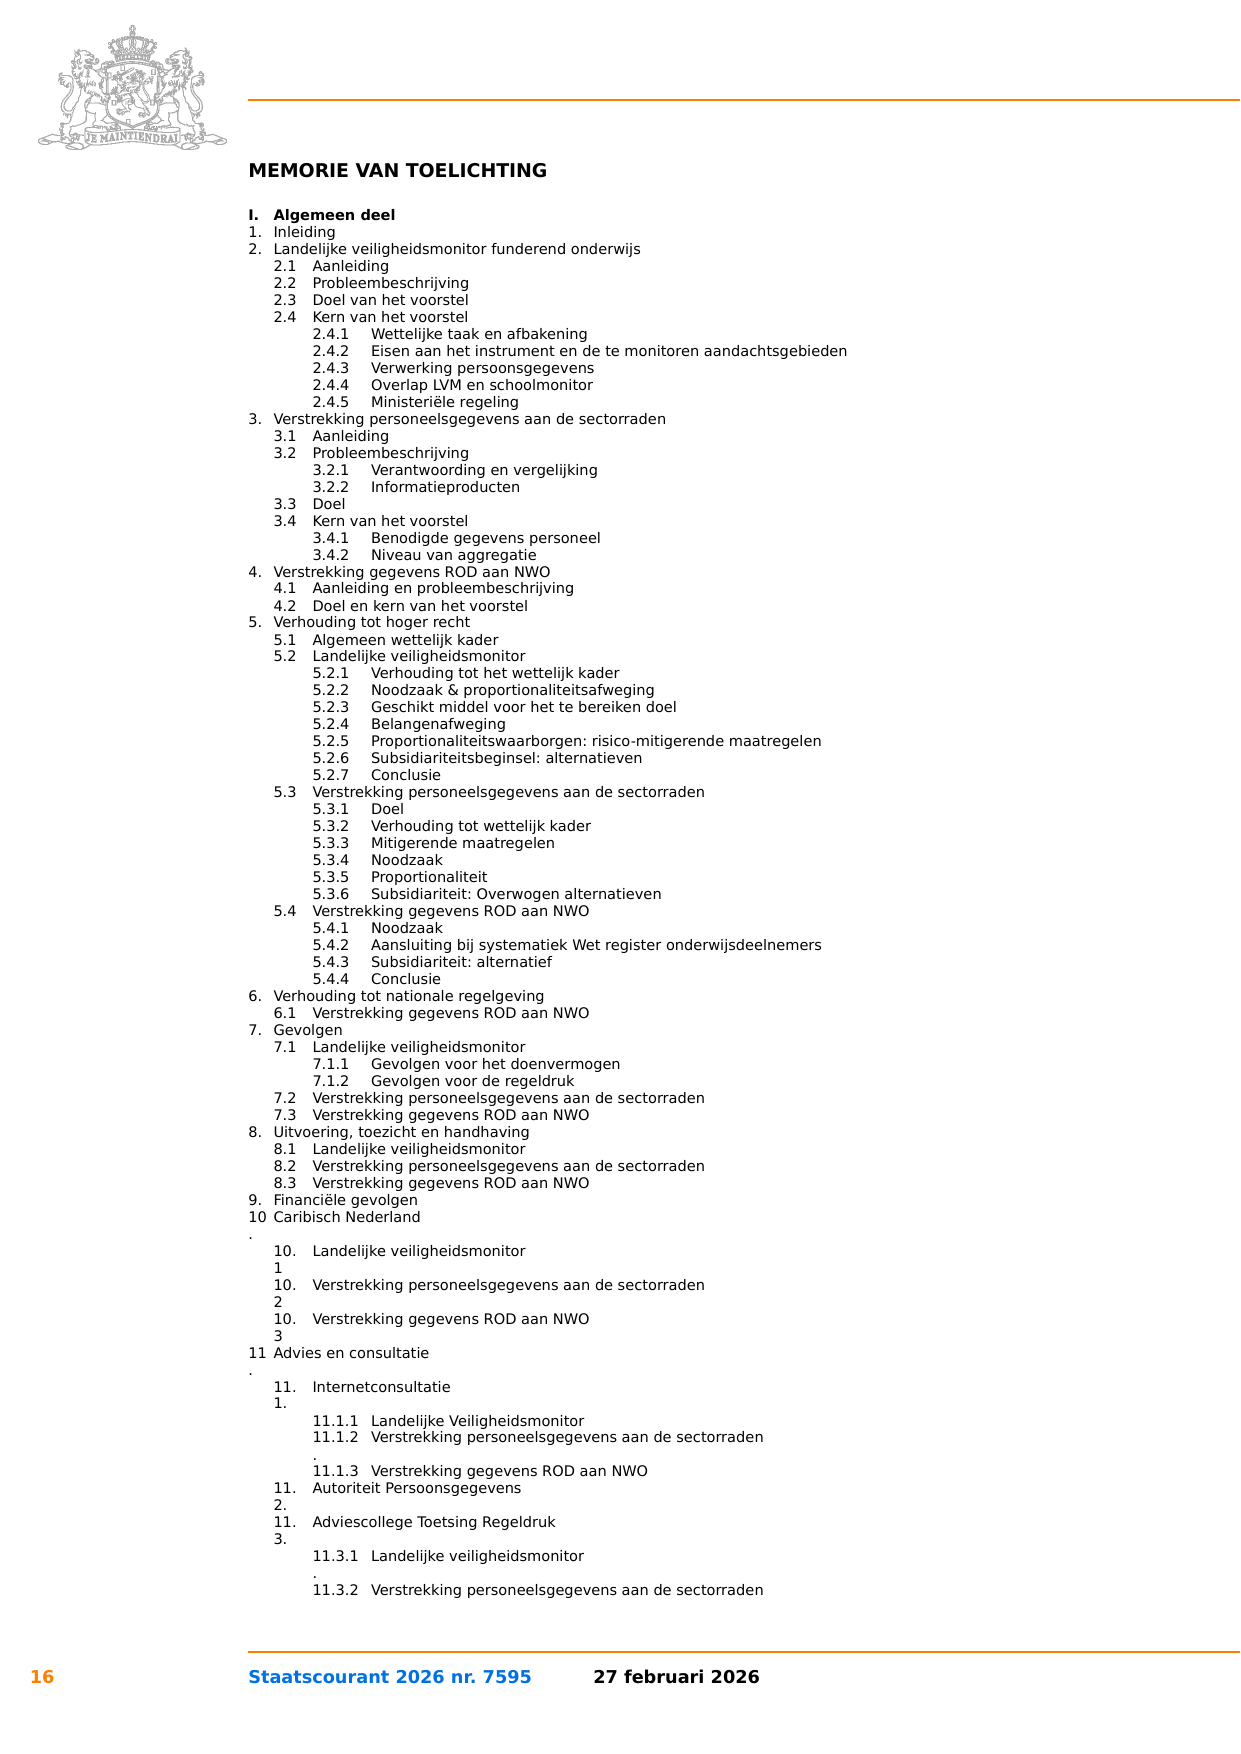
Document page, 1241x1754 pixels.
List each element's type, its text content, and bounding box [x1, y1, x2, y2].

table_cell Verhouding tot hoger recht [268, 614, 1163, 631]
table_cell [268, 1548, 306, 1582]
table_cell [268, 767, 306, 784]
table_cell [248, 1175, 267, 1192]
table_cell [248, 801, 267, 818]
table_cell [268, 869, 306, 886]
table_cell Probleembeschrijving [306, 445, 1163, 462]
table_cell [248, 598, 267, 614]
table_cell 2.4.3 [306, 360, 365, 377]
table_cell 7.1.1 [306, 1056, 365, 1073]
table_cell [248, 343, 267, 360]
table_cell [248, 716, 267, 733]
table_cell [268, 326, 306, 343]
table_cell 4. [248, 564, 267, 580]
table_cell [248, 513, 267, 529]
table_cell [248, 1514, 267, 1548]
table_cell 10. [248, 1209, 267, 1243]
table_cell Landelijke veiligheidsmonitor [306, 648, 1163, 665]
table_cell [248, 971, 267, 988]
table_cell [248, 1090, 267, 1107]
table_cell Benodigde gegevens personeel [365, 530, 1163, 546]
table_cell [248, 903, 267, 920]
table_cell [248, 1005, 267, 1022]
table_cell Proportionaliteit [365, 869, 1163, 886]
table_cell [268, 716, 306, 733]
table_cell [248, 767, 267, 784]
table_cell Overlap LVM en schoolmonitor [365, 377, 1163, 394]
table_cell Gevolgen voor het doenvermogen [365, 1056, 1163, 1073]
table_cell Ministeriële regeling [365, 394, 1163, 411]
table_cell 3.2.2 [306, 479, 365, 496]
table_cell 7.3 [268, 1107, 306, 1124]
table_cell 5.3.5 [306, 869, 365, 886]
table_cell [268, 818, 306, 835]
table_cell [248, 1039, 267, 1056]
table_cell [248, 377, 267, 394]
table_cell Mitigerende maatregelen [365, 835, 1163, 852]
table_cell Conclusie [365, 971, 1163, 988]
table_cell [248, 1548, 267, 1582]
table_cell Uitvoering, toezicht en handhaving [268, 1124, 1163, 1141]
table_cell 6.1 [268, 1005, 306, 1022]
table_cell [248, 852, 267, 869]
table_cell Aanleiding [306, 258, 1163, 275]
table_cell 11.1.3 [306, 1463, 365, 1480]
table_cell Proportionaliteitswaarborgen: risico-mitigerende maatregelen [365, 733, 1163, 750]
table_cell 10.1 [268, 1243, 306, 1277]
table_cell Doel van het voorstel [306, 292, 1163, 309]
table_cell 5.3.3 [306, 835, 365, 852]
table_cell Verhouding tot wettelijk kader [365, 818, 1163, 835]
table_cell 5.2.4 [306, 716, 365, 733]
table_cell 2.4.1 [306, 326, 365, 343]
table_cell Landelijke veiligheidsmonitor [306, 1039, 1163, 1056]
table_cell [248, 631, 267, 648]
table_cell Algemeen wettelijk kader [306, 631, 1163, 648]
table_cell 1. [248, 224, 267, 241]
table_cell [248, 1158, 267, 1175]
table_cell [268, 1073, 306, 1090]
table_cell 5.2.1 [306, 665, 365, 682]
table_cell 11. [248, 1345, 267, 1378]
table_cell [248, 360, 267, 377]
table_cell Landelijke Veiligheidsmonitor [365, 1413, 1163, 1429]
picture [38, 25, 227, 150]
table_cell Verantwoording en vergelijking [365, 462, 1163, 478]
table_cell 7.1.2 [306, 1073, 365, 1090]
table_cell [268, 1413, 306, 1429]
table_cell Subsidiariteit: alternatief [365, 954, 1163, 971]
table_cell Verstrekking gegevens ROD aan NWO [306, 1175, 1163, 1192]
table_cell 11.1.1 [306, 1413, 365, 1429]
table_cell 3.4.2 [306, 546, 365, 563]
table_cell Verstrekking gegevens ROD aan NWO [365, 1463, 1163, 1480]
table_cell 5.4.2 [306, 937, 365, 954]
table_cell [268, 852, 306, 869]
table_cell 11.3. [268, 1514, 306, 1548]
table_cell 2.1 [268, 258, 306, 275]
table_cell Doel [306, 496, 1163, 512]
table_cell [248, 1582, 267, 1599]
table_cell [268, 546, 306, 563]
table_cell Subsidiariteit: Overwogen alternatieven [365, 886, 1163, 903]
table_cell 3.1 [268, 428, 306, 444]
table_cell [248, 394, 267, 411]
table_cell Caribisch Nederland [268, 1209, 1163, 1243]
table_cell [268, 733, 306, 750]
table_cell [248, 699, 267, 716]
table_cell Adviescollege Toetsing Regeldruk [306, 1514, 1163, 1548]
table_cell [248, 445, 267, 462]
table_cell Noodzaak [365, 852, 1163, 869]
table_header I. [248, 207, 267, 224]
table_cell 11.3.2 [306, 1582, 365, 1599]
table_cell 2.3 [268, 292, 306, 309]
table_cell 7.1 [268, 1039, 306, 1056]
table_cell Aanleiding en probleembeschrijving [306, 580, 1163, 597]
table_cell Kern van het voorstel [306, 309, 1163, 326]
table_cell 3.4.1 [306, 530, 365, 546]
table_cell 5.2.3 [306, 699, 365, 716]
table_cell Landelijke veiligheidsmonitor [365, 1548, 1163, 1582]
table_cell Noodzaak [365, 920, 1163, 937]
table_cell [268, 971, 306, 988]
table_cell Probleembeschrijving [306, 275, 1163, 292]
table_cell Gevolgen [268, 1022, 1163, 1039]
table_cell [268, 1582, 306, 1599]
table_cell 8. [248, 1124, 267, 1141]
table_cell [268, 1463, 306, 1480]
table_cell [248, 1480, 267, 1514]
table_cell 8.1 [268, 1141, 306, 1158]
table_cell Conclusie [365, 767, 1163, 784]
table_cell 8.2 [268, 1158, 306, 1175]
table_cell [248, 1056, 267, 1073]
table_cell Verhouding tot het wettelijk kader [365, 665, 1163, 682]
table_cell 2.4 [268, 309, 306, 326]
table_cell 5.3.4 [306, 852, 365, 869]
table_cell 2.4.5 [306, 394, 365, 411]
table_cell Verstrekking personeelsgegevens aan de sectorraden [268, 411, 1163, 428]
table_cell 7.2 [268, 1090, 306, 1107]
table_cell [268, 1429, 306, 1463]
table_cell 9. [248, 1192, 267, 1209]
table_cell [268, 377, 306, 394]
table_cell 5.2.6 [306, 750, 365, 767]
table_cell 7. [248, 1022, 267, 1039]
table_cell Noodzaak & proportionaliteitsafweging [365, 682, 1163, 699]
table_cell [268, 835, 306, 852]
table_cell 3.2 [268, 445, 306, 462]
table_cell [268, 937, 306, 954]
table_cell 3.4 [268, 513, 306, 529]
table_cell [268, 886, 306, 903]
table_cell Internetconsultatie [306, 1379, 1163, 1412]
table_cell [268, 462, 306, 478]
table_cell 10.2 [268, 1277, 306, 1311]
table_cell Verstrekking personeelsgegevens aan de sectorraden [306, 784, 1163, 801]
table_cell 5.1 [268, 631, 306, 648]
table_cell [268, 682, 306, 699]
table_cell Landelijke veiligheidsmonitor funderend onderwijs [268, 241, 1163, 258]
table_cell Verwerking persoonsgegevens [365, 360, 1163, 377]
table_cell Autoriteit Persoonsgegevens [306, 1480, 1163, 1514]
table_cell [268, 699, 306, 716]
table_cell 6. [248, 988, 267, 1005]
table_cell 10.3 [268, 1311, 306, 1344]
table_cell [248, 1463, 267, 1480]
table_cell Landelijke veiligheidsmonitor [306, 1141, 1163, 1158]
table_cell Advies en consultatie [268, 1345, 1163, 1378]
table_cell [268, 479, 306, 496]
table_cell 5.2.5 [306, 733, 365, 750]
table_cell [248, 292, 267, 309]
table_cell [268, 360, 306, 377]
table_cell 3.3 [268, 496, 306, 512]
table_cell Subsidiariteitsbeginsel: alternatieven [365, 750, 1163, 767]
table_cell Verstrekking gegevens ROD aan NWO [306, 903, 1163, 920]
table_cell 5.4.3 [306, 954, 365, 971]
table_cell Niveau van aggregatie [365, 546, 1163, 563]
table_cell [248, 326, 267, 343]
table_cell [248, 733, 267, 750]
table_cell Inleiding [268, 224, 1163, 241]
table_cell 4.2 [268, 598, 306, 614]
table_cell 11.1.2. [306, 1429, 365, 1463]
table_cell [248, 309, 267, 326]
table_cell [248, 648, 267, 665]
table_cell Verstrekking gegevens ROD aan NWO [306, 1005, 1163, 1022]
table_cell Landelijke veiligheidsmonitor [306, 1243, 1163, 1277]
table_cell Doel [365, 801, 1163, 818]
table_cell [248, 954, 267, 971]
table_cell [248, 869, 267, 886]
table_cell 5.2 [268, 648, 306, 665]
table_cell 5.2.7 [306, 767, 365, 784]
table_cell Aansluiting bij systematiek Wet register onderwijsdeelnemers [365, 937, 1163, 954]
table_cell 5.3 [268, 784, 306, 801]
table_cell [248, 428, 267, 444]
table_cell 11.2. [268, 1480, 306, 1514]
table_cell 4.1 [268, 580, 306, 597]
table_cell Gevolgen voor de regeldruk [365, 1073, 1163, 1090]
table_cell [248, 1311, 267, 1344]
table_cell Verstrekking personeelsgegevens aan de sectorraden [306, 1158, 1163, 1175]
table_cell Verhouding tot nationale regelgeving [268, 988, 1163, 1005]
table_cell Verstrekking personeelsgegevens aan de sectorraden [365, 1429, 1163, 1463]
table_cell [248, 750, 267, 767]
table_cell Informatieproducten [365, 479, 1163, 496]
table_cell 3.2.1 [306, 462, 365, 478]
table_cell 5.3.6 [306, 886, 365, 903]
table_cell [248, 496, 267, 512]
table_cell 5.3.1 [306, 801, 365, 818]
table_cell Verstrekking gegevens ROD aan NWO [306, 1107, 1163, 1124]
table_cell 11.3.1. [306, 1548, 365, 1582]
table_cell Doel en kern van het voorstel [306, 598, 1163, 614]
table_cell Aanleiding [306, 428, 1163, 444]
table_cell 2. [248, 241, 267, 258]
table_cell [268, 394, 306, 411]
table_cell [248, 1429, 267, 1463]
table_cell [248, 1243, 267, 1277]
table_cell 5.3.2 [306, 818, 365, 835]
table_cell [248, 1073, 267, 1090]
table_cell [248, 665, 267, 682]
table_cell [248, 818, 267, 835]
table_cell [248, 1413, 267, 1429]
table_cell [268, 1056, 306, 1073]
table_cell [248, 1107, 267, 1124]
table_cell 2.4.2 [306, 343, 365, 360]
table_cell 5.2.2 [306, 682, 365, 699]
table_cell Verstrekking personeelsgegevens aan de sectorraden [306, 1090, 1163, 1107]
table_cell 11.1. [268, 1379, 306, 1412]
table_cell [248, 1141, 267, 1158]
table_cell Kern van het voorstel [306, 513, 1163, 529]
table_cell [248, 275, 267, 292]
table_cell [268, 920, 306, 937]
table_cell 8.3 [268, 1175, 306, 1192]
table_cell [248, 937, 267, 954]
table_cell Verstrekking gegevens ROD aan NWO [268, 564, 1163, 580]
table_cell Verstrekking personeelsgegevens aan de sectorraden [306, 1277, 1163, 1311]
table_cell [248, 479, 267, 496]
table_cell [248, 1277, 267, 1311]
table_cell 5.4.1 [306, 920, 365, 937]
table_cell 2.2 [268, 275, 306, 292]
table_cell [268, 665, 306, 682]
table_cell 5. [248, 614, 267, 631]
table_cell 5.4 [268, 903, 306, 920]
table_cell [268, 801, 306, 818]
table_cell [248, 886, 267, 903]
table_cell [268, 954, 306, 971]
table_cell Belangenafweging [365, 716, 1163, 733]
table_cell [248, 682, 267, 699]
table_cell 2.4.4 [306, 377, 365, 394]
table_cell [248, 1379, 267, 1412]
table_cell Wettelijke taak en afbakening [365, 326, 1163, 343]
table_cell Eisen aan het instrument en de te monitoren aandachtsgebieden [365, 343, 1163, 360]
table_cell [248, 920, 267, 937]
table_cell Verstrekking gegevens ROD aan NWO [306, 1311, 1163, 1344]
table_cell Verstrekking personeelsgegevens aan de sectorraden [365, 1582, 1163, 1599]
table_cell Geschikt middel voor het te bereiken doel [365, 699, 1163, 716]
table_cell [248, 835, 267, 852]
subtitle MEMORIE VAN TOELICHTING [248, 160, 1163, 182]
table_cell [268, 343, 306, 360]
table_cell Financiële gevolgen [268, 1192, 1163, 1209]
table_cell 3. [248, 411, 267, 428]
table_cell [248, 580, 267, 597]
table_cell [248, 258, 267, 275]
table_cell [248, 546, 267, 563]
table_cell [248, 462, 267, 478]
table_cell [268, 750, 306, 767]
table_cell 5.4.4 [306, 971, 365, 988]
table_header Algemeen deel [268, 207, 1163, 224]
table_cell [248, 530, 267, 546]
table_cell [268, 530, 306, 546]
table_cell [248, 784, 267, 801]
